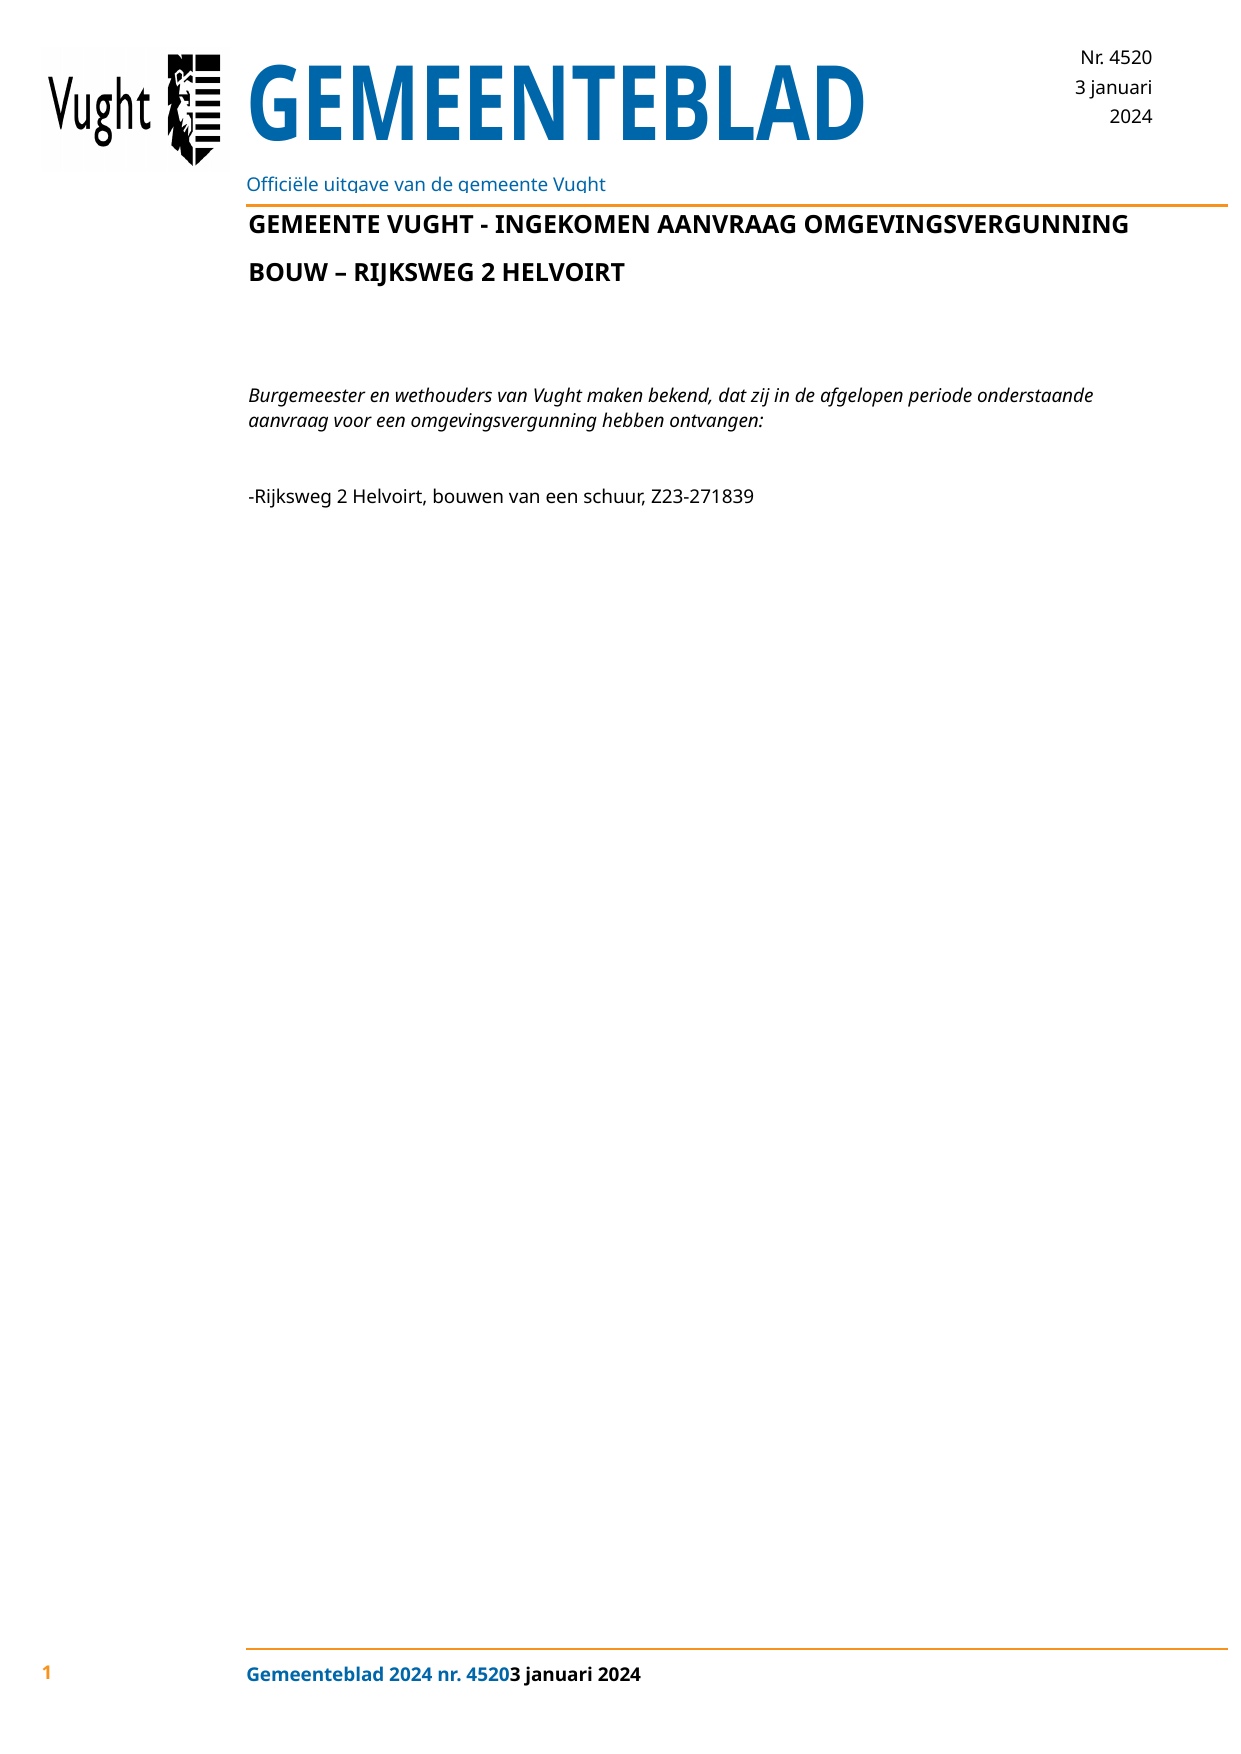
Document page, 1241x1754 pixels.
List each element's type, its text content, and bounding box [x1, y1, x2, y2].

picture [41, 47, 231, 172]
text GEMEENTE VUGHT - INGEKOMEN AANVRAAG OMGEVINGSVERGUNNING BOUW – RIJKSWEG 2 HELVOIRT [248, 207, 1152, 288]
text -Rijksweg 2 Helvoirt, bouwen van een schuur, Z23-271839 [248, 484, 1152, 509]
text Burgemeester en wethouders van Vught maken bekend, dat zij in de afgelopen periode onderstaande aanvraag voor een omgevingsvergunning hebben ontvangen: [248, 382, 1152, 433]
